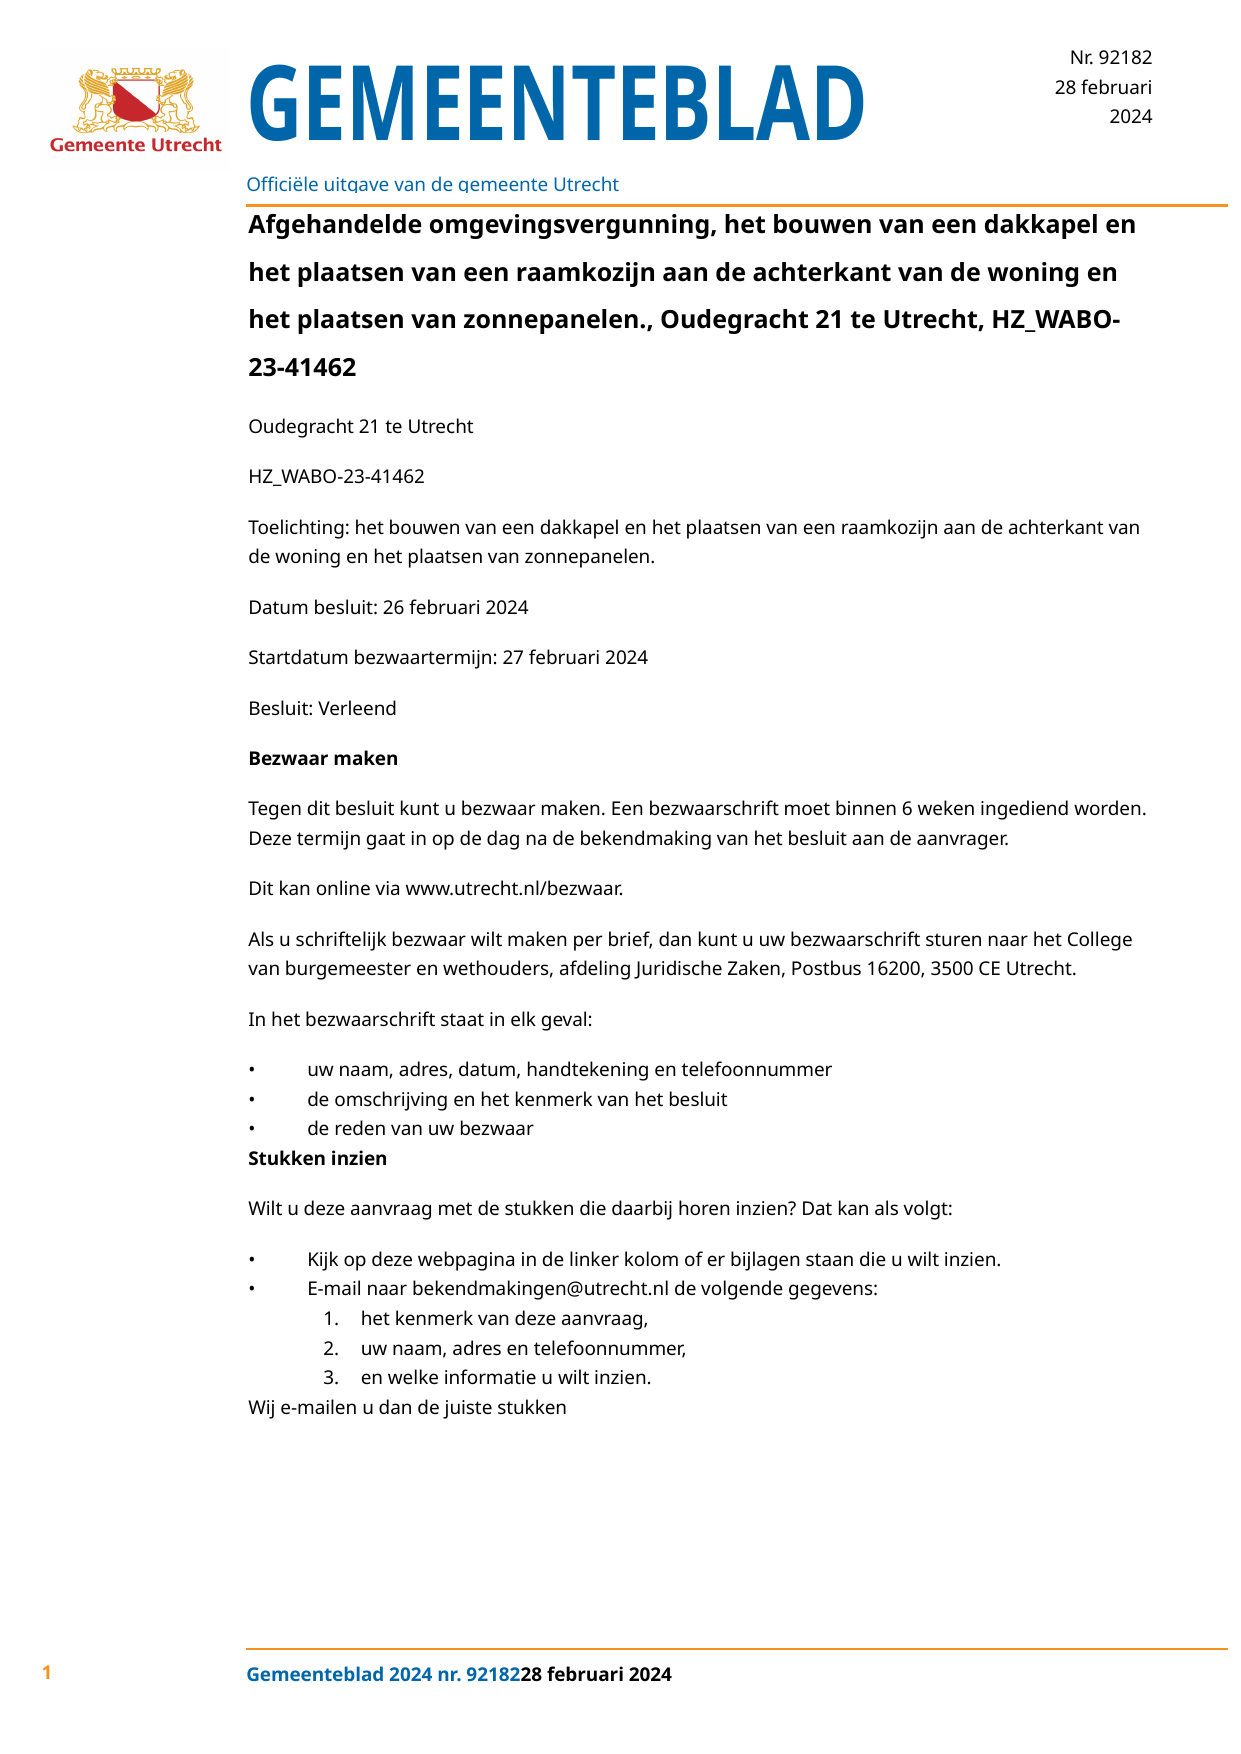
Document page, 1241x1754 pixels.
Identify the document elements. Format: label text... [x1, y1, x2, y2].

text Oudegracht 21 te Utrecht [248, 413, 1152, 439]
list Kijk op deze webpagina in de linker kolom of er bijlagen staan die u wilt inzien. [248, 1246, 1152, 1272]
text Besluit: Verleend [248, 695, 1152, 721]
picture [41, 47, 231, 172]
text Stukken inzien [248, 1145, 1152, 1171]
text Wilt u deze aanvraag met de stukken die daarbij horen inzien? Dat kan als volgt: [248, 1196, 1152, 1221]
text Afgehandelde omgevingsvergunning, het bouwen van een dakkapel en het plaatsen van een raamkozijn aan de achterkant van de woning en het plaatsen van zonnepanelen., Oudegracht 21 te Utrecht, HZ_WABO-23-41462 [248, 207, 1152, 384]
text Als u schriftelijk bezwaar wilt maken per brief, dan kunt u uw bezwaarschrift sturen naar het College van burgemeester en wethouders, afdeling Juridische Zaken, Postbus 16200, 3500 CE Utrecht. [248, 926, 1152, 981]
list E-mail naar bekendmakingen@utrecht.nl de volgende gegevens: [248, 1276, 1152, 1301]
list en welke informatie u wilt inzien. [323, 1364, 1152, 1390]
text Startdatum bezwaartermijn: 27 februari 2024 [248, 644, 1152, 670]
text Bezwaar maken [248, 745, 1152, 771]
text Tegen dit besluit kunt u bezwaar maken. Een bezwaarschrift moet binnen 6 weken ingediend worden. Deze termijn gaat in op de dag na de bekendmaking van het besluit aan de aanvrager. [248, 796, 1152, 851]
text HZ_WABO-23-41462 [248, 463, 1152, 489]
text Datum besluit: 26 februari 2024 [248, 594, 1152, 620]
list de omschrijving en het kenmerk van het besluit [248, 1086, 1152, 1112]
list uw naam, adres, datum, handtekening en telefoonnummer [248, 1056, 1152, 1082]
text Toelichting: het bouwen van een dakkapel en het plaatsen van een raamkozijn aan de achterkant van de woning en het plaatsen van zonnepanelen. [248, 514, 1152, 569]
text Wij e-mailen u dan de juiste stukken [248, 1394, 1152, 1420]
list de reden van uw bezwaar [248, 1116, 1152, 1141]
text In het bezwaarschrift staat in elk geval: [248, 1006, 1152, 1032]
text Dit kan online via www.utrecht.nl/bezwaar. [248, 876, 1152, 901]
list het kenmerk van deze aanvraag, [323, 1305, 1152, 1331]
list uw naam, adres en telefoonnummer, [323, 1335, 1152, 1361]
